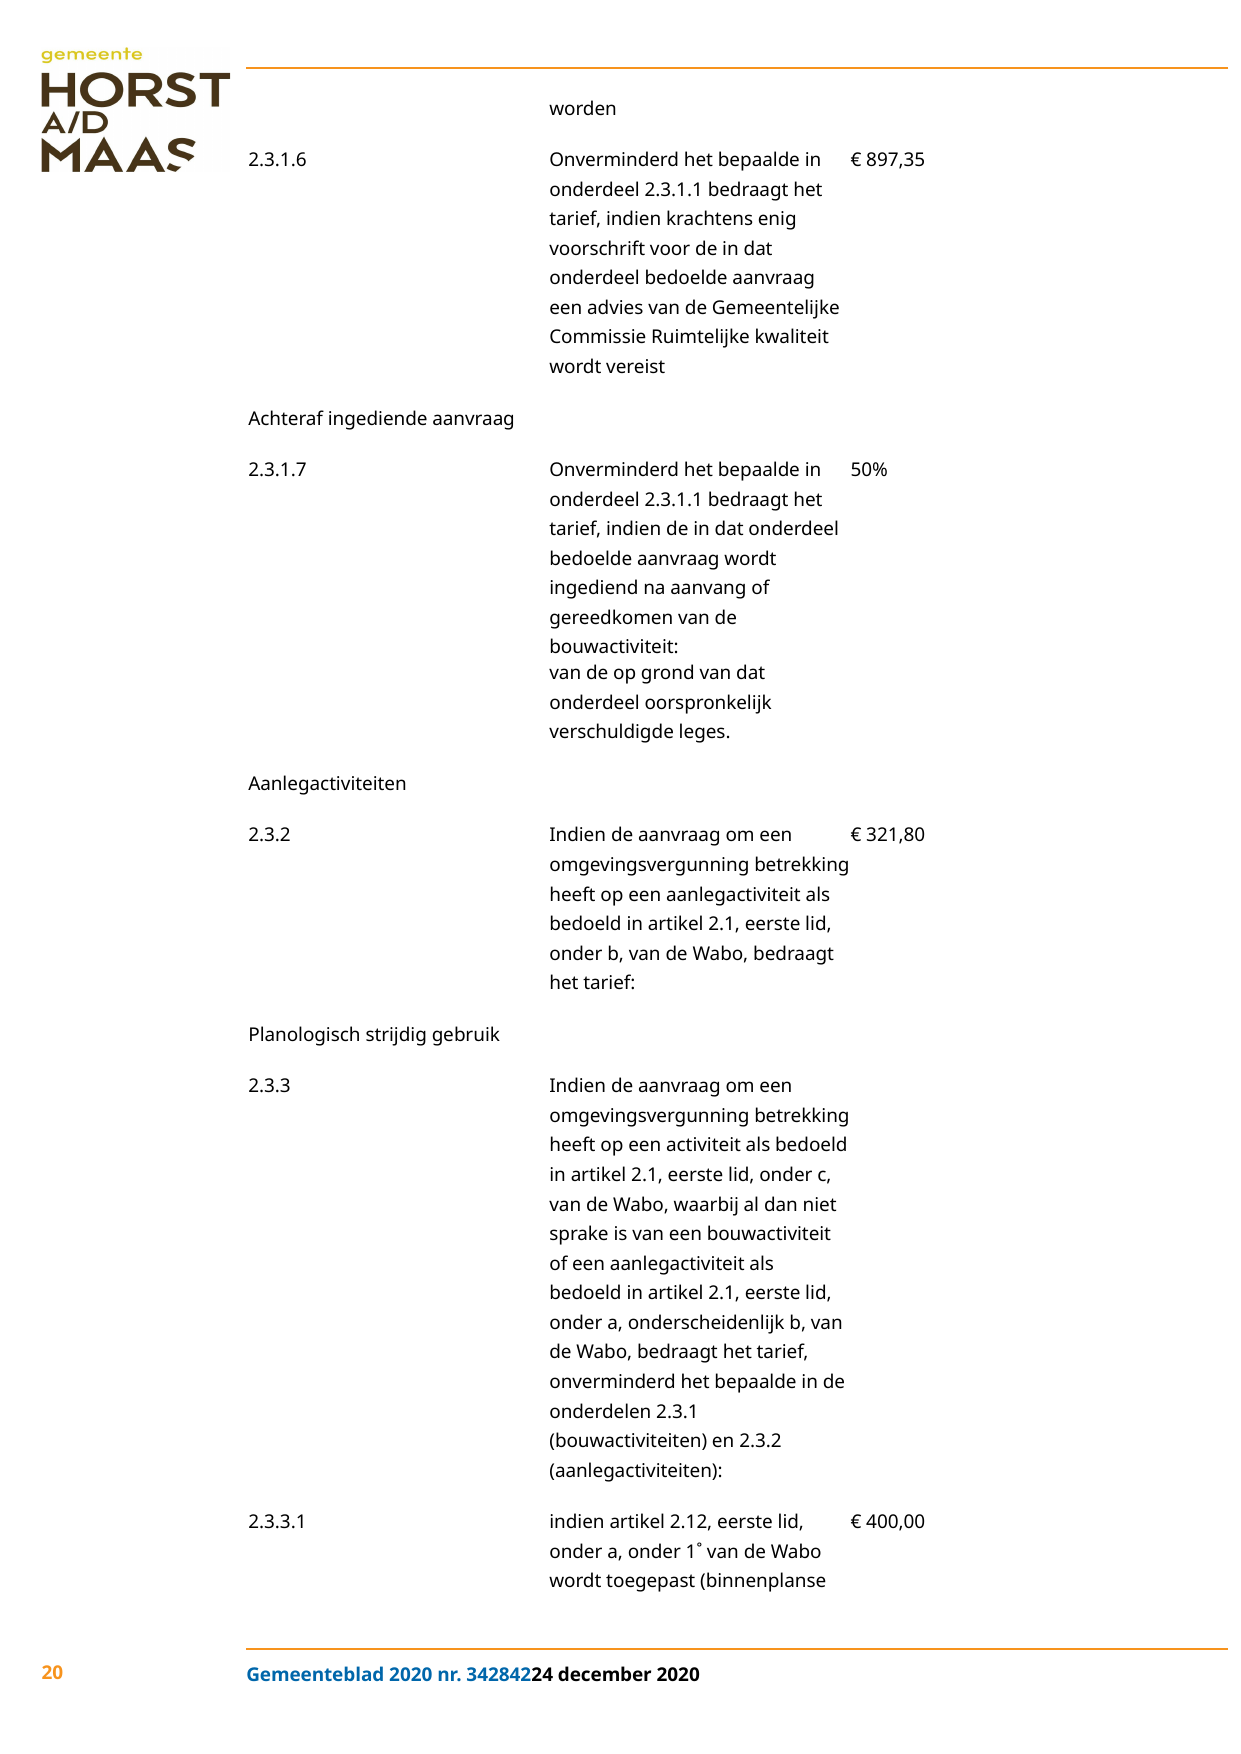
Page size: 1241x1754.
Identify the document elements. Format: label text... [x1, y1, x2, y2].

table_cell [549, 796, 850, 822]
table_cell Planologisch strijdig gebruik [248, 1021, 850, 1047]
table_cell 2.3.3 [248, 1073, 549, 1483]
table_cell [850, 995, 1152, 1021]
table_cell 50% [850, 456, 1152, 659]
table_cell [549, 1047, 850, 1072]
table_cell [850, 379, 1152, 405]
table_cell [850, 95, 1152, 121]
table_cell € 400,00 [850, 1509, 1152, 1593]
table_cell [850, 1047, 1152, 1072]
table_cell [549, 1483, 850, 1508]
table_cell [850, 660, 1152, 744]
table_cell [850, 405, 1152, 431]
table_cell [248, 796, 549, 822]
table_cell Onverminderd het bepaalde in onderdeel 2.3.1.1 bedraagt het tarief, indien de in dat onderdeel bedoelde aanvraag wordt ingediend na aanvang of gereedkomen van de bouwactiviteit: [549, 456, 850, 659]
table_cell [850, 1021, 1152, 1047]
table_cell 2.3.1.6 [248, 146, 549, 379]
table_cell [248, 744, 549, 770]
table_cell Indien de aanvraag om een omgevingsvergunning betrekking heeft op een activiteit als bedoeld in artikel 2.1, eerste lid, onder c, van de Wabo, waarbij al dan niet sprake is van een bouwactiviteit of een aanlegactiviteit als bedoeld in artikel 2.1, eerste lid, onder a, onderscheidenlijk b, van de Wabo, bedraagt het tarief, onverminderd het bepaalde in de onderdelen 2.3.1 (bouwactiviteiten) en 2.3.2 (aanlegactiviteiten): [549, 1073, 850, 1483]
table_cell worden [549, 95, 850, 121]
table_cell [850, 121, 1152, 146]
table_cell 2.3.1.7 [248, 456, 549, 659]
table_cell Aanlegactiviteiten [248, 770, 850, 796]
table_cell [850, 796, 1152, 822]
table_cell € 897,35 [850, 146, 1152, 379]
table_cell [549, 995, 850, 1021]
table_cell [248, 1047, 549, 1072]
table_cell [248, 95, 549, 121]
table_cell [248, 431, 549, 456]
picture [41, 47, 231, 172]
table_cell [850, 1483, 1152, 1508]
table_cell [850, 770, 1152, 796]
table_cell [549, 121, 850, 146]
table_cell van de op grond van dat onderdeel oorspronkelijk verschuldigde leges. [549, 660, 850, 744]
table_cell [248, 1483, 549, 1508]
table_cell 2.3.2 [248, 822, 549, 995]
table_cell [549, 379, 850, 405]
table_cell Achteraf ingediende aanvraag [248, 405, 850, 431]
table_cell [549, 431, 850, 456]
table_cell [850, 1073, 1152, 1483]
table_cell [248, 379, 549, 405]
table_cell [850, 744, 1152, 770]
table_cell Indien de aanvraag om een omgevingsvergunning betrekking heeft op een aanlegactiviteit als bedoeld in artikel 2.1, eerste lid, onder b, van de Wabo, bedraagt het tarief: [549, 822, 850, 995]
table_cell [248, 121, 549, 146]
table_cell [248, 660, 549, 744]
table_cell 2.3.3.1 [248, 1509, 549, 1593]
table_cell € 321,80 [850, 822, 1152, 995]
table_cell indien artikel 2.12, eerste lid, onder a, onder 1˚ van de Wabo wordt toegepast (binnenplanse [549, 1509, 850, 1593]
table_cell Onverminderd het bepaalde in onderdeel 2.3.1.1 bedraagt het tarief, indien krachtens enig voorschrift voor de in dat onderdeel bedoelde aanvraag een advies van de Gemeentelijke Commissie Ruimtelijke kwaliteit wordt vereist [549, 146, 850, 379]
table_cell [850, 431, 1152, 456]
table_cell [248, 995, 549, 1021]
table_cell [549, 744, 850, 770]
